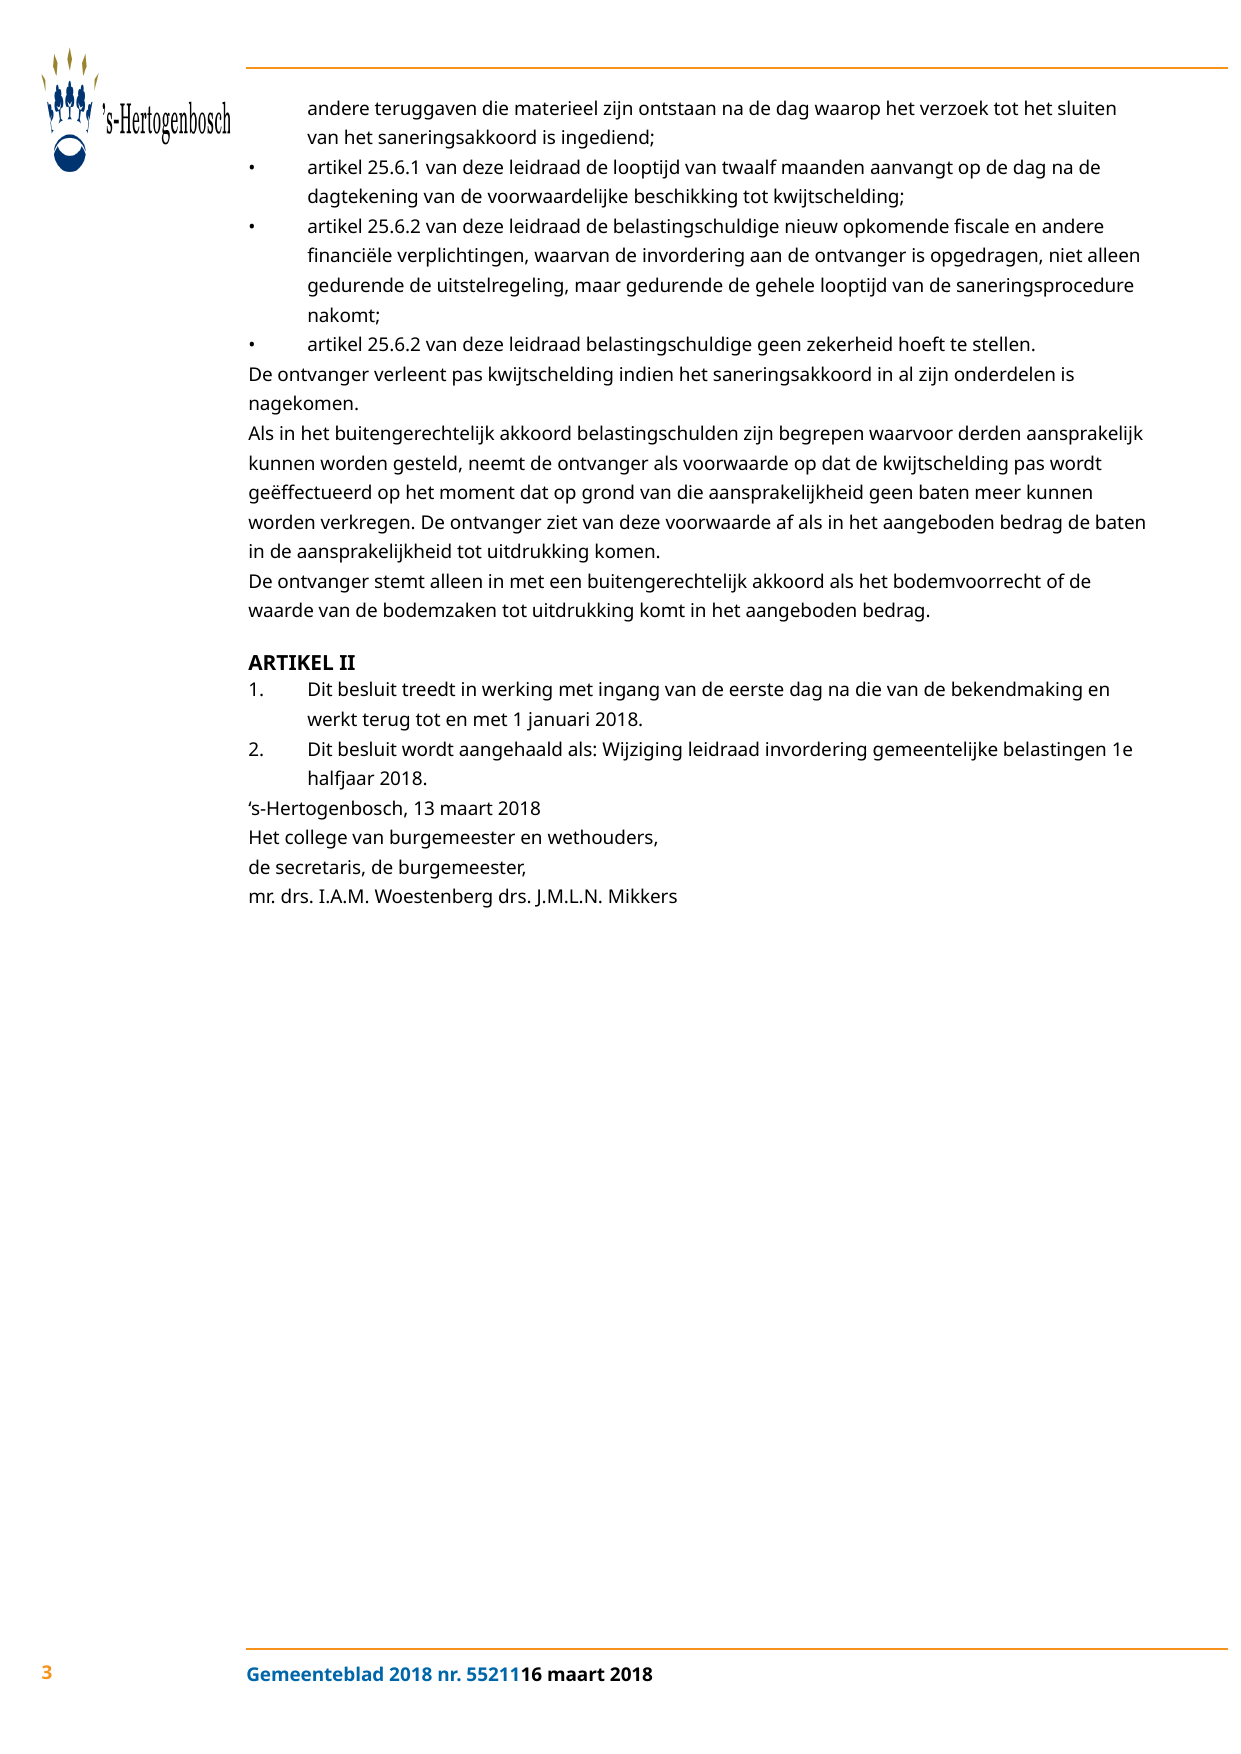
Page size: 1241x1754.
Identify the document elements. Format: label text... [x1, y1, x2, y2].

list Dit besluit treedt in werking met ingang van de eerste dag na die van de bekendmaking en werkt terug tot en met 1 januari 2018. [248, 677, 1152, 732]
text De ontvanger stemt alleen in met een buitengerechtelijk akkoord als het bodemvoorrecht of de waarde van de bodemzaken tot uitdrukking komt in het aangeboden bedrag. [248, 568, 1152, 623]
list artikel 25.6.2 van deze leidraad belastingschuldige geen zekerheid hoeft te stellen. [248, 331, 1152, 357]
list andere teruggaven die materieel zijn ontstaan na de dag waarop het verzoek tot het sluiten van het saneringsakkoord is ingediend; [248, 95, 1152, 150]
list artikel 25.6.1 van deze leidraad de looptijd van twaalf maanden aanvangt op de dag na de dagtekening van de voorwaardelijke beschikking tot kwijtschelding; [248, 154, 1152, 209]
list artikel 25.6.2 van deze leidraad de belastingschuldige nieuw opkomende fiscale en andere financiële verplichtingen, waarvan de invordering aan de ontvanger is opgedragen, niet alleen gedurende de uitstelregeling, maar gedurende de gehele looptijd van de saneringsprocedure nakomt; [248, 213, 1152, 328]
text ARTIKEL II [248, 648, 1152, 677]
text De ontvanger verleent pas kwijtschelding indien het saneringsakkoord in al zijn onderdelen is nagekomen. [248, 361, 1152, 416]
text mr. drs. I.A.M. Woestenberg drs. J.M.L.N. Mikkers [248, 884, 1152, 909]
text Het college van burgemeester en wethouders, [248, 824, 1152, 850]
text ‘s-Hertogenbosch, 13 maart 2018 [248, 795, 1152, 821]
text de secretaris, de burgemeester, [248, 854, 1152, 880]
list Dit besluit wordt aangehaald als: Wijziging leidraad invordering gemeentelijke belastingen 1e halfjaar 2018. [248, 736, 1152, 791]
picture [41, 47, 231, 172]
text Als in het buitengerechtelijk akkoord belastingschulden zijn begrepen waarvoor derden aansprakelijk kunnen worden gesteld, neemt de ontvanger als voorwaarde op dat de kwijtschelding pas wordt geëffectueerd op het moment dat op grond van die aansprakelijkheid geen baten meer kunnen worden verkregen. De ontvanger ziet van deze voorwaarde af als in het aangeboden bedrag de baten in de aansprakelijkheid tot uitdrukking komen. [248, 420, 1152, 564]
